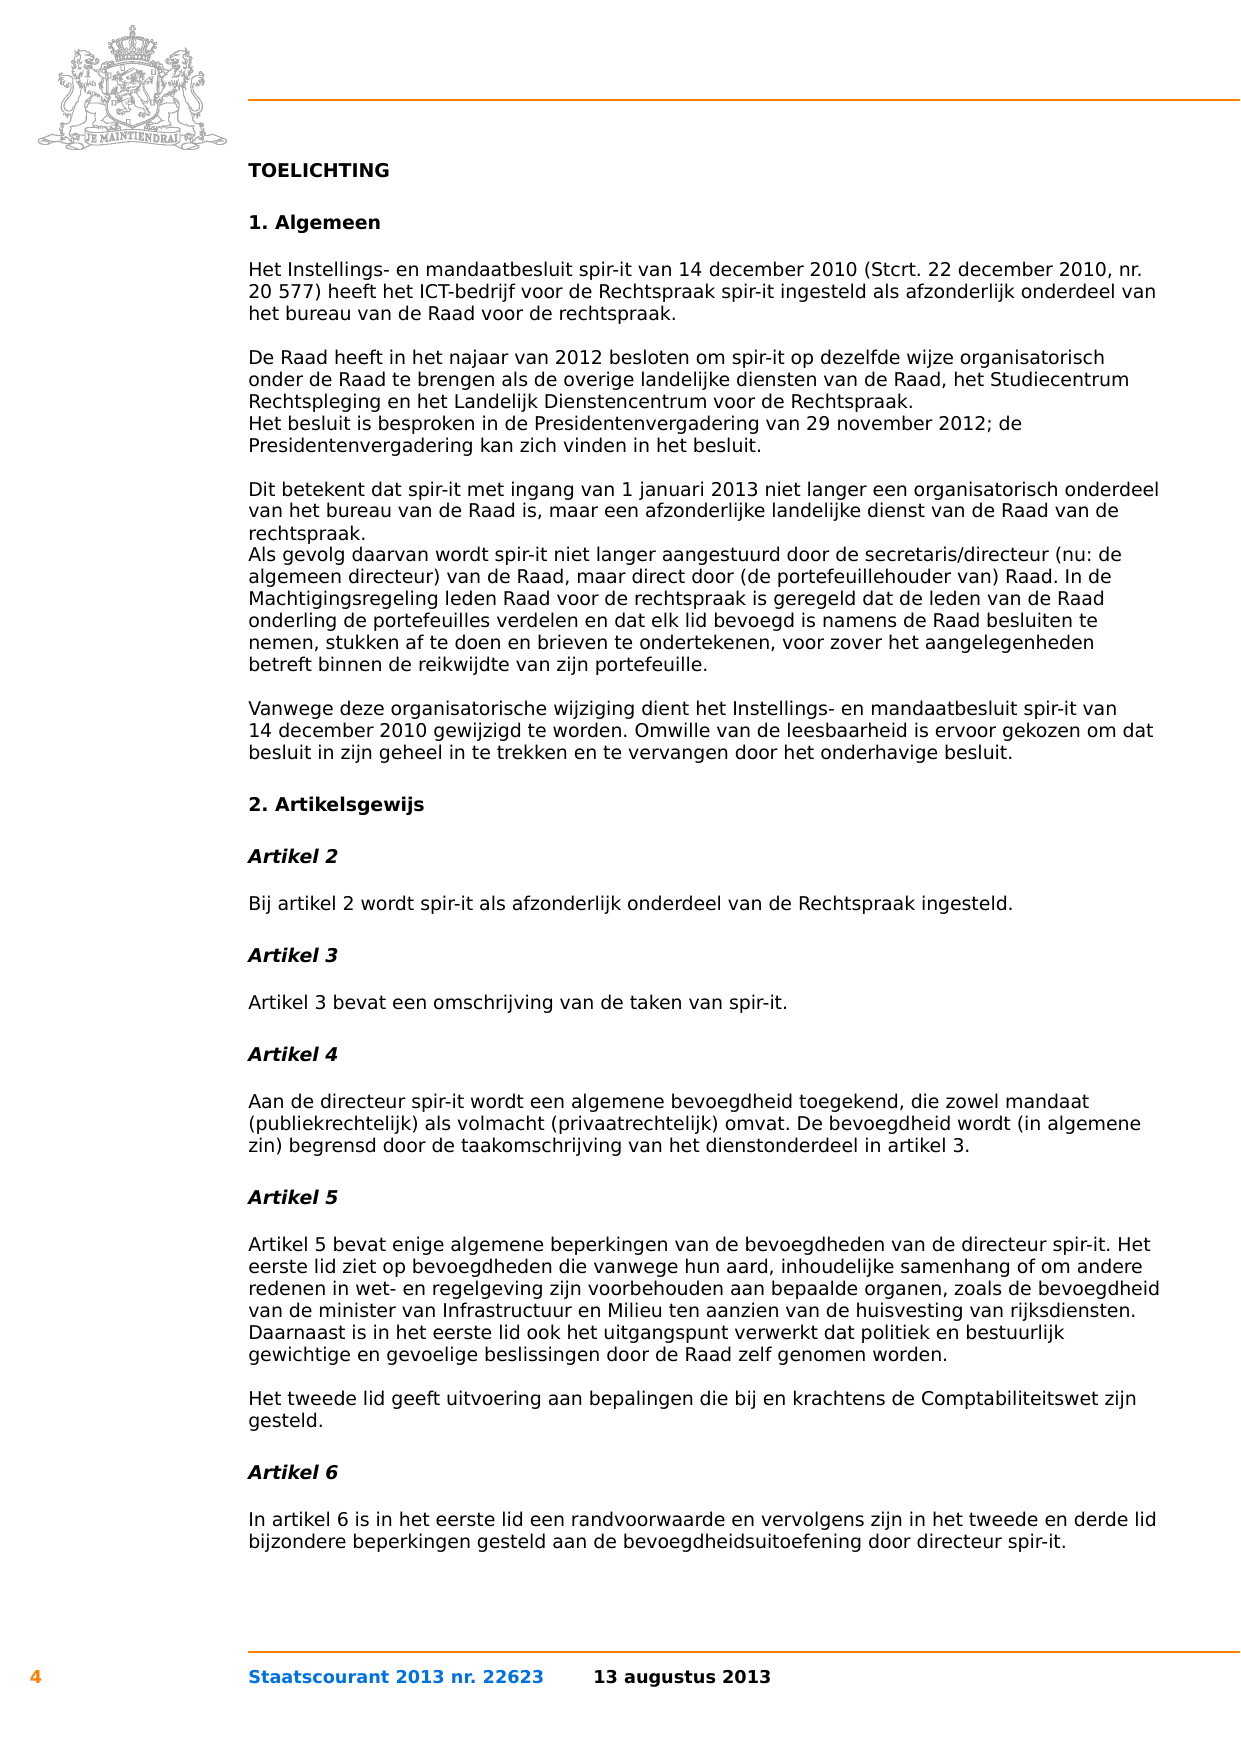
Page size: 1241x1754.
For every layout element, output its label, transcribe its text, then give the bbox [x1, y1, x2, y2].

subtitle Artikel 6 [248, 1462, 1163, 1483]
text Vanwege deze organisatorische wijziging dient het Instellings- en mandaatbesluit spir-it van 14 december 2010 gewijzigd te worden. Omwille van de leesbaarheid is ervoor gekozen om dat besluit in zijn geheel in te trekken en te vervangen door het onderhavige besluit. [248, 698, 1163, 764]
subtitle 1. Algemeen [248, 212, 1163, 234]
subtitle Artikel 5 [248, 1187, 1163, 1209]
text Artikel 5 bevat enige algemene beperkingen van de bevoegdheden van de directeur spir-it. Het eerste lid ziet op bevoegdheden die vanwege hun aard, inhoudelijke samenhang of om andere redenen in wet- en regelgeving zijn voorbehouden aan bepaalde organen, zoals de bevoegdheid van de minister van Infrastructuur en Milieu ten aanzien van de huisvesting van rijksdiensten. Daarnaast is in het eerste lid ook het uitgangspunt verwerkt dat politiek en bestuurlijk gewichtige en gevoelige beslissingen door de Raad zelf genomen worden. [248, 1234, 1163, 1366]
subtitle 2. Artikelsgewijs [248, 794, 1163, 816]
subtitle Artikel 2 [248, 846, 1163, 868]
subtitle Artikel 3 [248, 945, 1163, 967]
text Aan de directeur spir-it wordt een algemene bevoegdheid toegekend, die zowel mandaat (publiekrechtelijk) als volmacht (privaatrechtelijk) omvat. De bevoegdheid wordt (in algemene zin) begrensd door de taakomschrijving van het dienstonderdeel in artikel 3. [248, 1091, 1163, 1157]
text Artikel 3 bevat een omschrijving van de taken van spir-it. [248, 992, 1163, 1014]
picture [38, 25, 227, 150]
text In artikel 6 is in het eerste lid een randvoorwaarde en vervolgens zijn in het tweede en derde lid bijzondere beperkingen gesteld aan de bevoegdheidsuitoefening door directeur spir-it. [248, 1508, 1163, 1552]
text De Raad heeft in het najaar van 2012 besloten om spir-it op dezelfde wijze organisatorisch onder de Raad te brengen als de overige landelijke diensten van de Raad, het Studiecentrum Rechtspleging en het Landelijk Dienstencentrum voor de Rechtspraak. [248, 347, 1163, 413]
subtitle TOELICHTING [248, 160, 1163, 182]
text Dit betekent dat spir-it met ingang van 1 januari 2013 niet langer een organisatorisch onderdeel van het bureau van de Raad is, maar een afzonderlijke landelijke dienst van de Raad van de rechtspraak. [248, 478, 1163, 544]
subtitle Artikel 4 [248, 1044, 1163, 1066]
text Het tweede lid geeft uitvoering aan bepalingen die bij en krachtens de Comptabiliteitswet zijn gesteld. [248, 1388, 1163, 1432]
text Het Instellings- en mandaatbesluit spir-it van 14 december 2010 (Stcrt. 22 december 2010, nr. 20 577) heeft het ICT-bedrijf voor de Rechtspraak spir-it ingesteld als afzonderlijk onderdeel van het bureau van de Raad voor de rechtspraak. [248, 259, 1163, 325]
text Bij artikel 2 wordt spir-it als afzonderlijk onderdeel van de Rechtspraak ingesteld. [248, 893, 1163, 915]
text Het besluit is besproken in de Presidentenvergadering van 29 november 2012; de Presidentenvergadering kan zich vinden in het besluit. [248, 413, 1163, 457]
text Als gevolg daarvan wordt spir-it niet langer aangestuurd door de secretaris/directeur (nu: de algemeen directeur) van de Raad, maar direct door (de portefeuillehouder van) Raad. In de Machtigingsregeling leden Raad voor de rechtspraak is geregeld dat de leden van de Raad onderling de portefeuilles verdelen en dat elk lid bevoegd is namens de Raad besluiten te nemen, stukken af te doen en brieven te ondertekenen, voor zover het aangelegenheden betreft binnen de reikwijdte van zijn portefeuille. [248, 544, 1163, 676]
